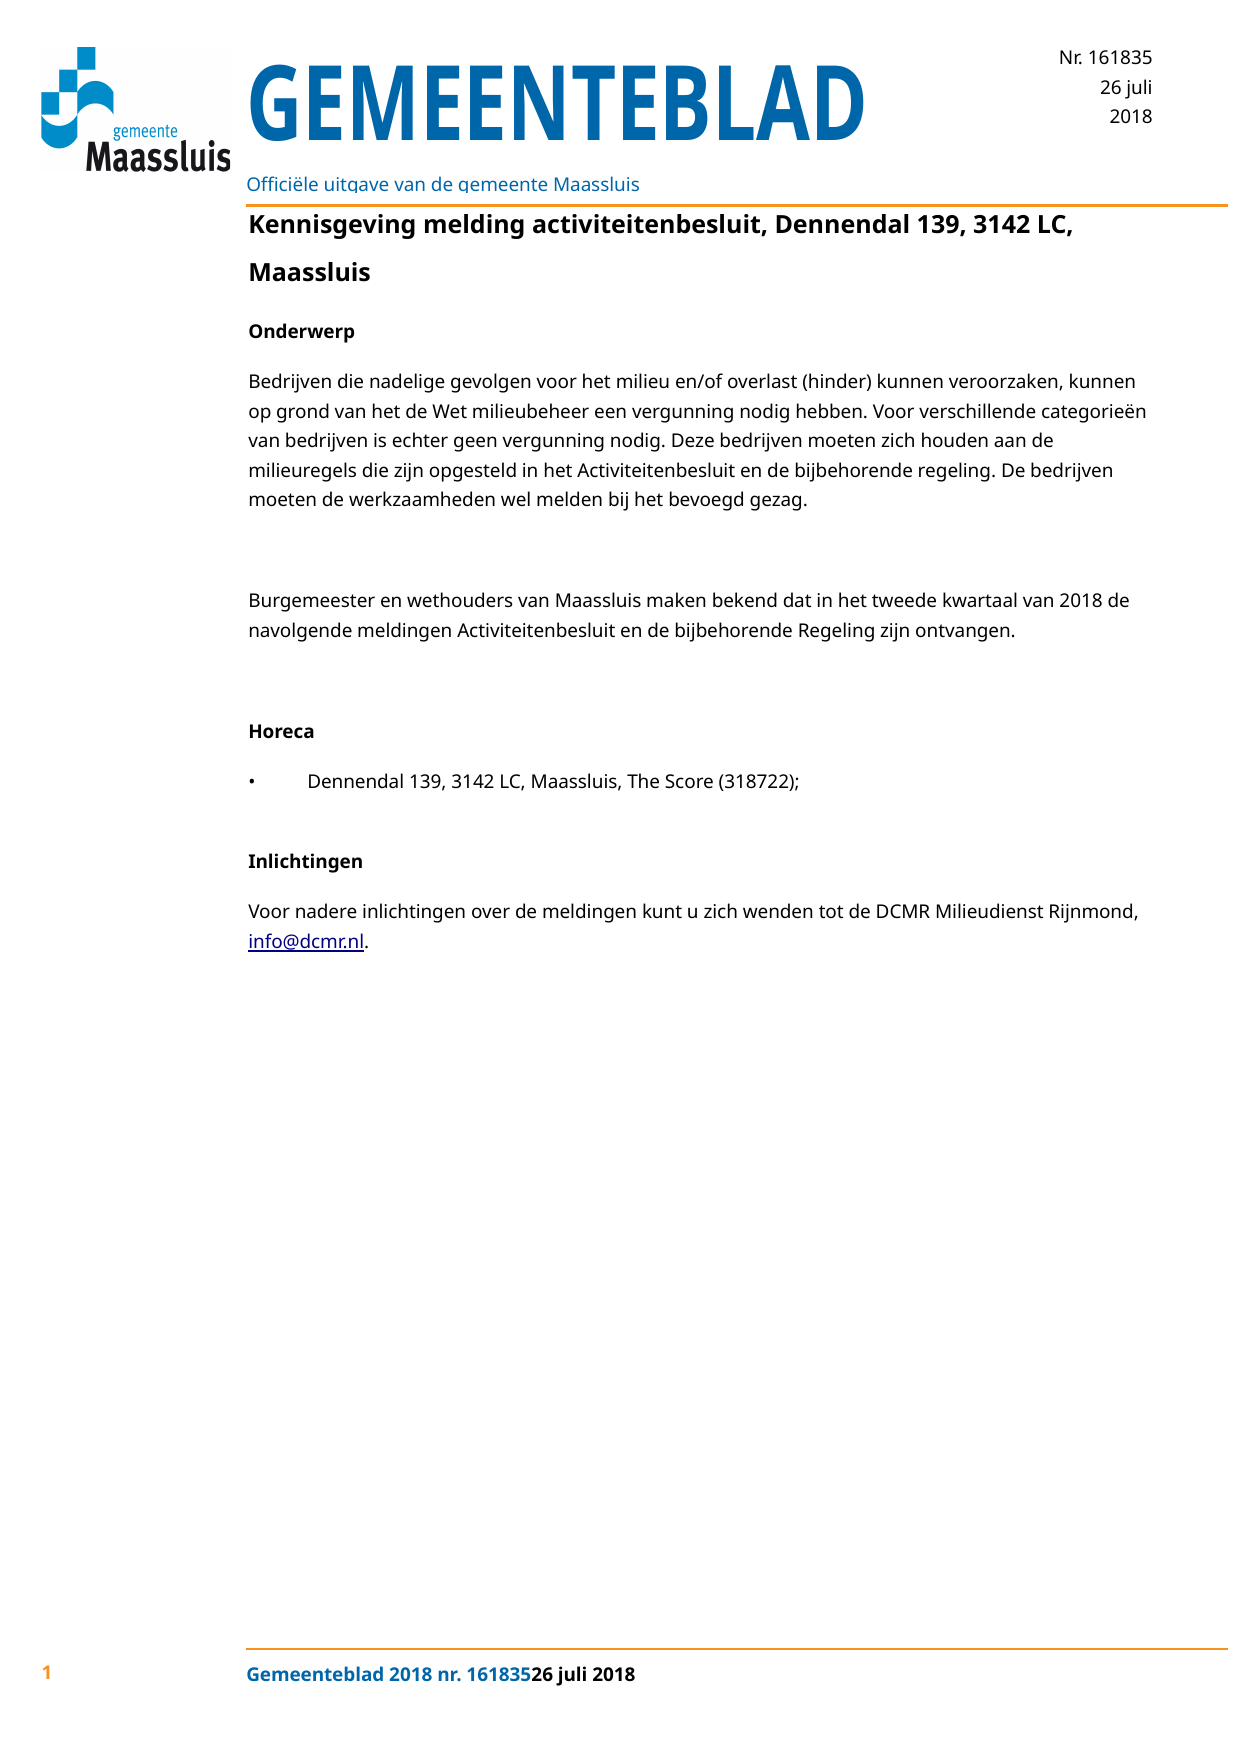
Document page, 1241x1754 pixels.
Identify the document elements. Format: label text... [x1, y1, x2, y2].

list Dennendal 139, 3142 LC, Maassluis, The Score (318722); [248, 768, 1152, 794]
text Horeca [248, 718, 1152, 744]
text Bedrijven die nadelige gevolgen voor het milieu en/of overlast (hinder) kunnen veroorzaken, kunnen op grond van het de Wet milieubeheer een vergunning nodig hebben. Voor verschillende categorieën van bedrijven is echter geen vergunning nodig. Deze bedrijven moeten zich houden aan de milieuregels die zijn opgesteld in het Activiteitenbesluit en de bijbehorende regeling. De bedrijven moeten de werkzaamheden wel melden bij het bevoegd gezag. [248, 368, 1152, 512]
text Voor nadere inlichtingen over de meldingen kunt u zich wenden tot de DCMR Milieudienst Rijnmond, info@dcmr.nl. [248, 899, 1152, 954]
picture [41, 47, 231, 172]
text Kennisgeving melding activiteitenbesluit, Dennendal 139, 3142 LC, Maassluis [248, 207, 1152, 288]
text Inlichtingen [248, 848, 1152, 874]
text Burgemeester en wethouders van Maassluis maken bekend dat in het tweede kwartaal van 2018 de navolgende meldingen Activiteitenbesluit en de bijbehorende Regeling zijn ontvangen. [248, 587, 1152, 643]
picture [41, 47, 77, 92]
text Onderwerp [248, 318, 1152, 344]
